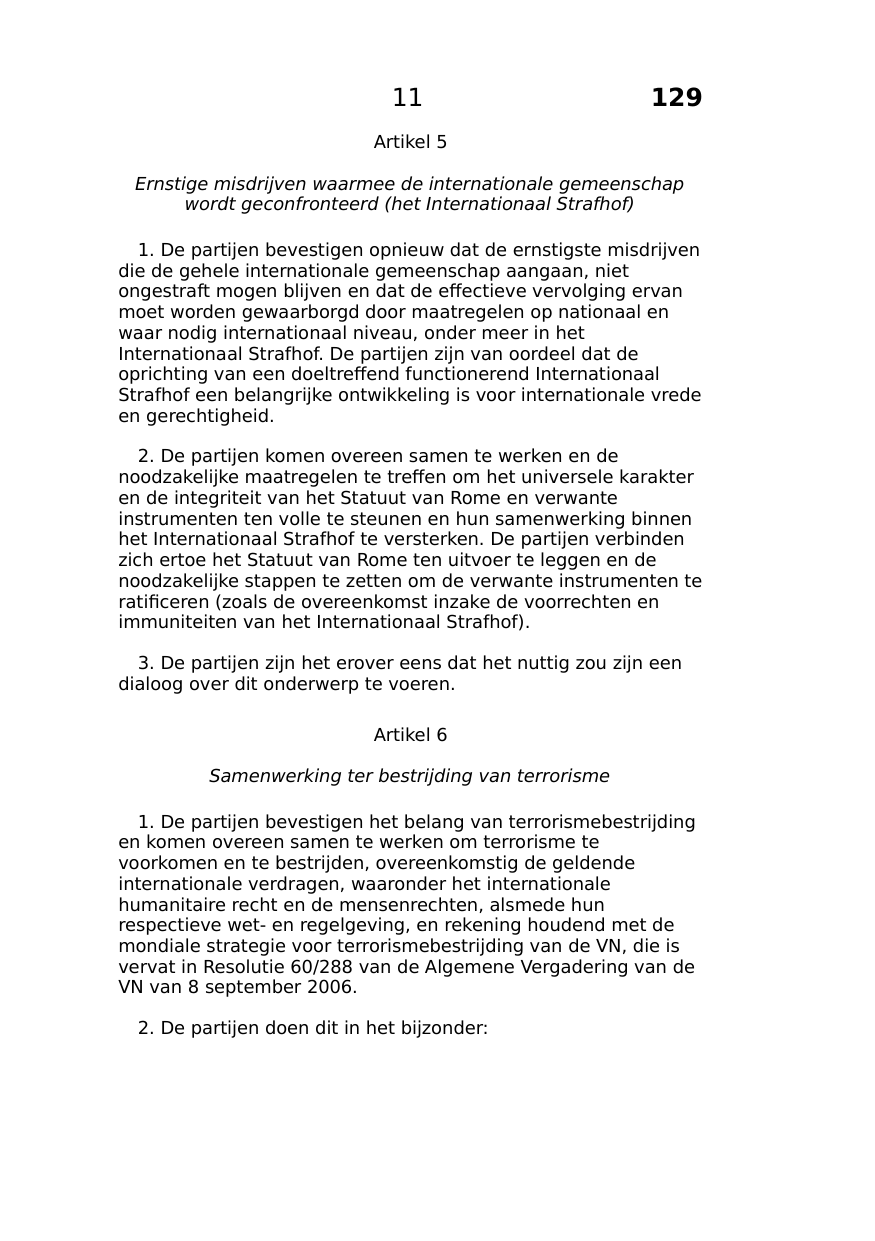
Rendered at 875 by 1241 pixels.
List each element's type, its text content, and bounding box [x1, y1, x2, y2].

text 1. De partijen bevestigen het belang van terrorismebestrijding en komen overeen samen te werken om terrorisme te voorkomen en te bestrijden, overeenkomstig de geldende internationale verdragen, waaronder het internationale humanitaire recht en de mensenrechten, alsmede hun respectieve wet- en regelgeving, en rekening houdend met de mondiale strategie voor terrorismebestrijding van de VN, die is vervat in Resolutie 60/288 van de Algemene Vergadering van de VN van 8 september 2006. [118, 812, 703, 998]
text 1. De partijen bevestigen opnieuw dat de ernstigste misdrijven die de gehele internationale gemeenschap aangaan, niet ongestraft mogen blijven en dat de effectieve vervolging ervan moet worden gewaarborgd door maatregelen op nationaal en waar nodig internationaal niveau, onder meer in het Internationaal Strafhof. De partijen zijn van oordeel dat de oprichting van een doeltreffend functionerend Internationaal Strafhof een belangrijke ontwikkeling is voor internationale vrede en gerechtigheid. [118, 240, 703, 426]
text 3. De partijen zijn het erover eens dat het nuttig zou zijn een dialoog over dit onderwerp te voeren. [118, 653, 703, 694]
subtitle Artikel 6 Samenwerking ter bestrijding van terrorisme [118, 724, 703, 787]
subtitle Artikel 5 Ernstige misdrijven waarmee de internationale gemeenschap wordt geconfronteerd (het Internationaal Strafhof) [118, 132, 703, 215]
text 2. De partijen doen dit in het bijzonder: [118, 1018, 703, 1039]
text 2. De partijen komen overeen samen te werken en de noodzakelijke maatregelen te treffen om het universele karakter en de integriteit van het Statuut van Rome en verwante instrumenten ten volle te steunen en hun samenwerking binnen het Internationaal Strafhof te versterken. De partijen verbinden zich ertoe het Statuut van Rome ten uitvoer te leggen en de noodzakelijke stappen te zetten om de verwante instrumenten te ratificeren (zoals de overeenkomst inzake de voorrechten en immuniteiten van het Internationaal Strafhof). [118, 446, 703, 633]
